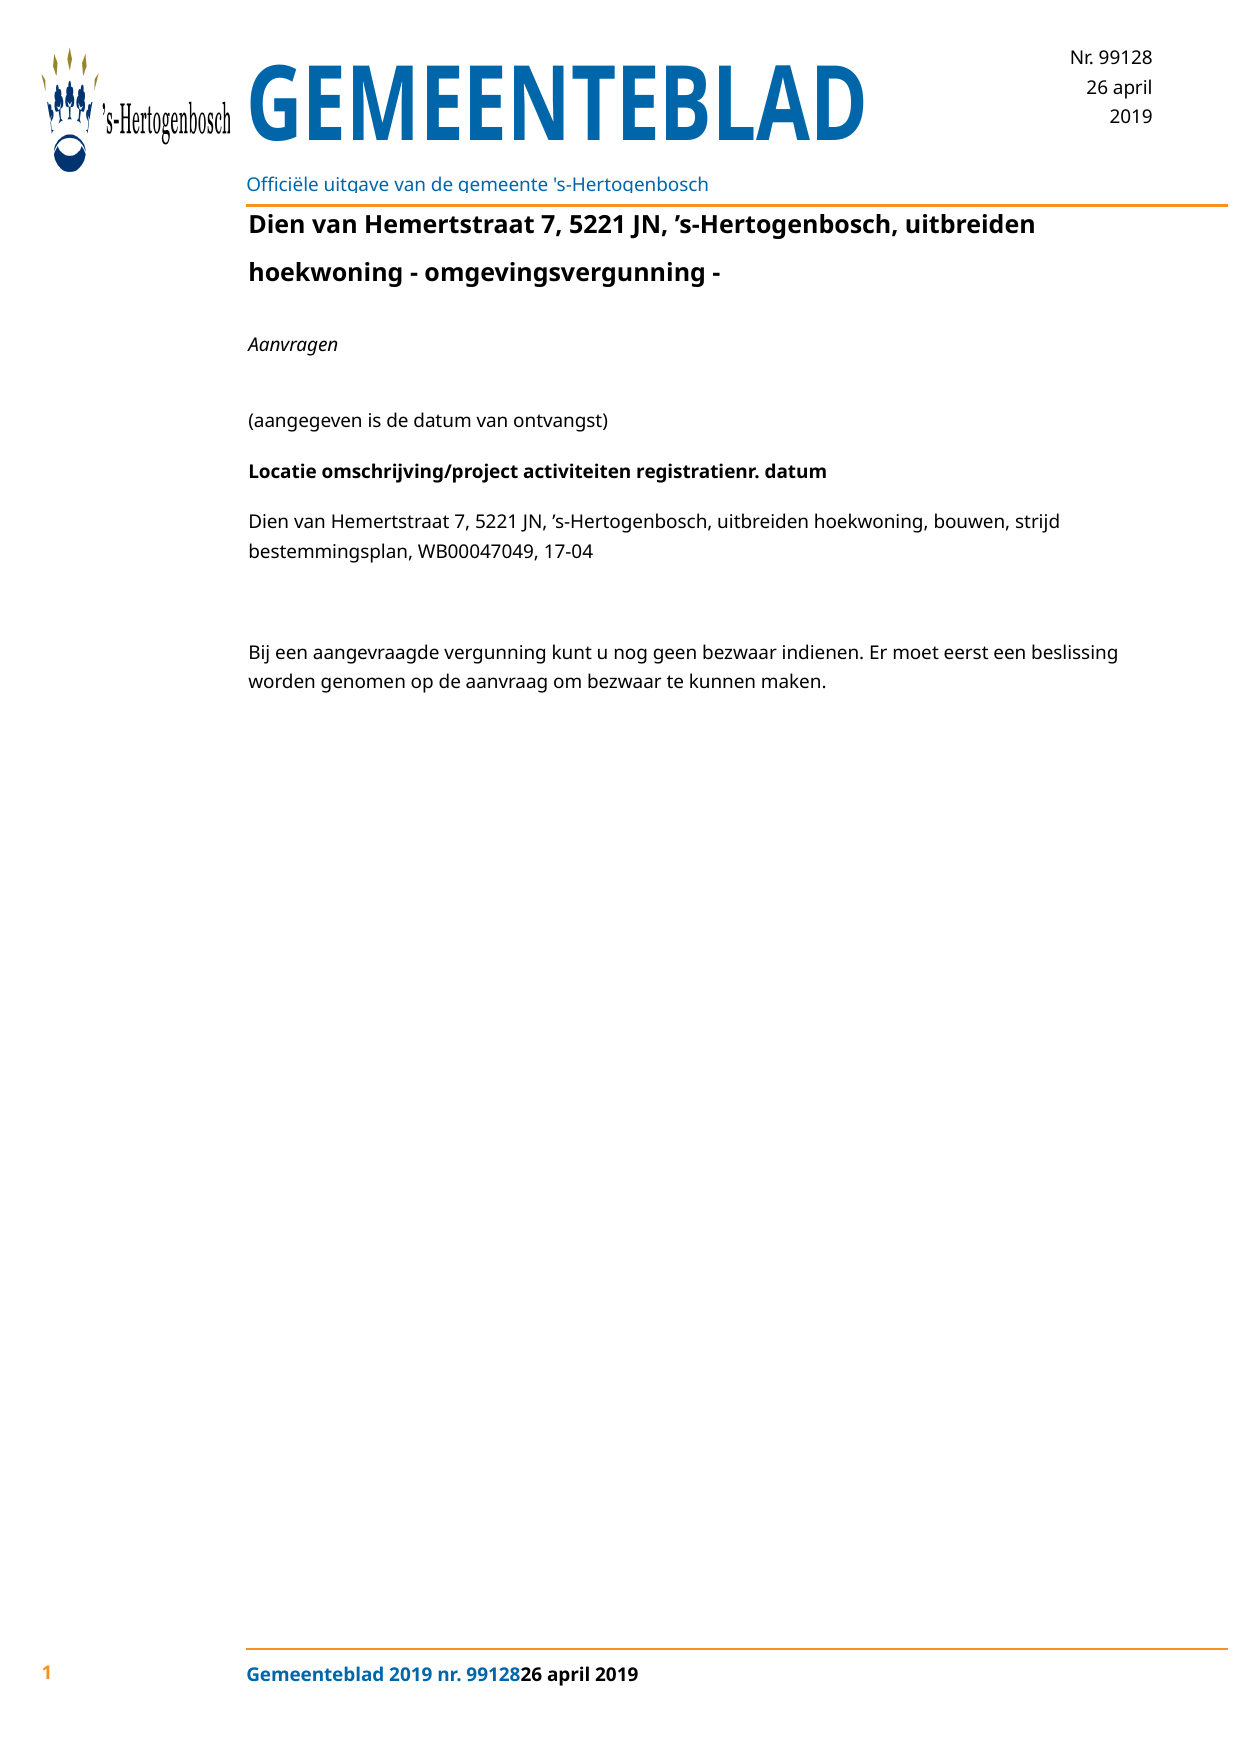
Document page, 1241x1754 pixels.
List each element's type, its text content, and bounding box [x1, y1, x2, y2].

text (aangegeven is de datum van ontvangst) [248, 408, 1152, 433]
text Bij een aangevraagde vergunning kunt u nog geen bezwaar indienen. Er moet eerst een beslissing worden genomen op de aanvraag om bezwaar te kunnen maken. [248, 639, 1152, 694]
text Aanvragen [248, 331, 1152, 357]
text Locatie omschrijving/project activiteiten registratienr. datum [248, 458, 1152, 484]
picture [41, 47, 231, 172]
text Dien van Hemertstraat 7, 5221 JN, ’s-Hertogenbosch, uitbreiden hoekwoning, bouwen, strijd bestemmingsplan, WB00047049, 17-04 [248, 508, 1152, 564]
text Dien van Hemertstraat 7, 5221 JN, ’s-Hertogenbosch, uitbreiden hoekwoning - omgevingsvergunning - [248, 207, 1152, 288]
